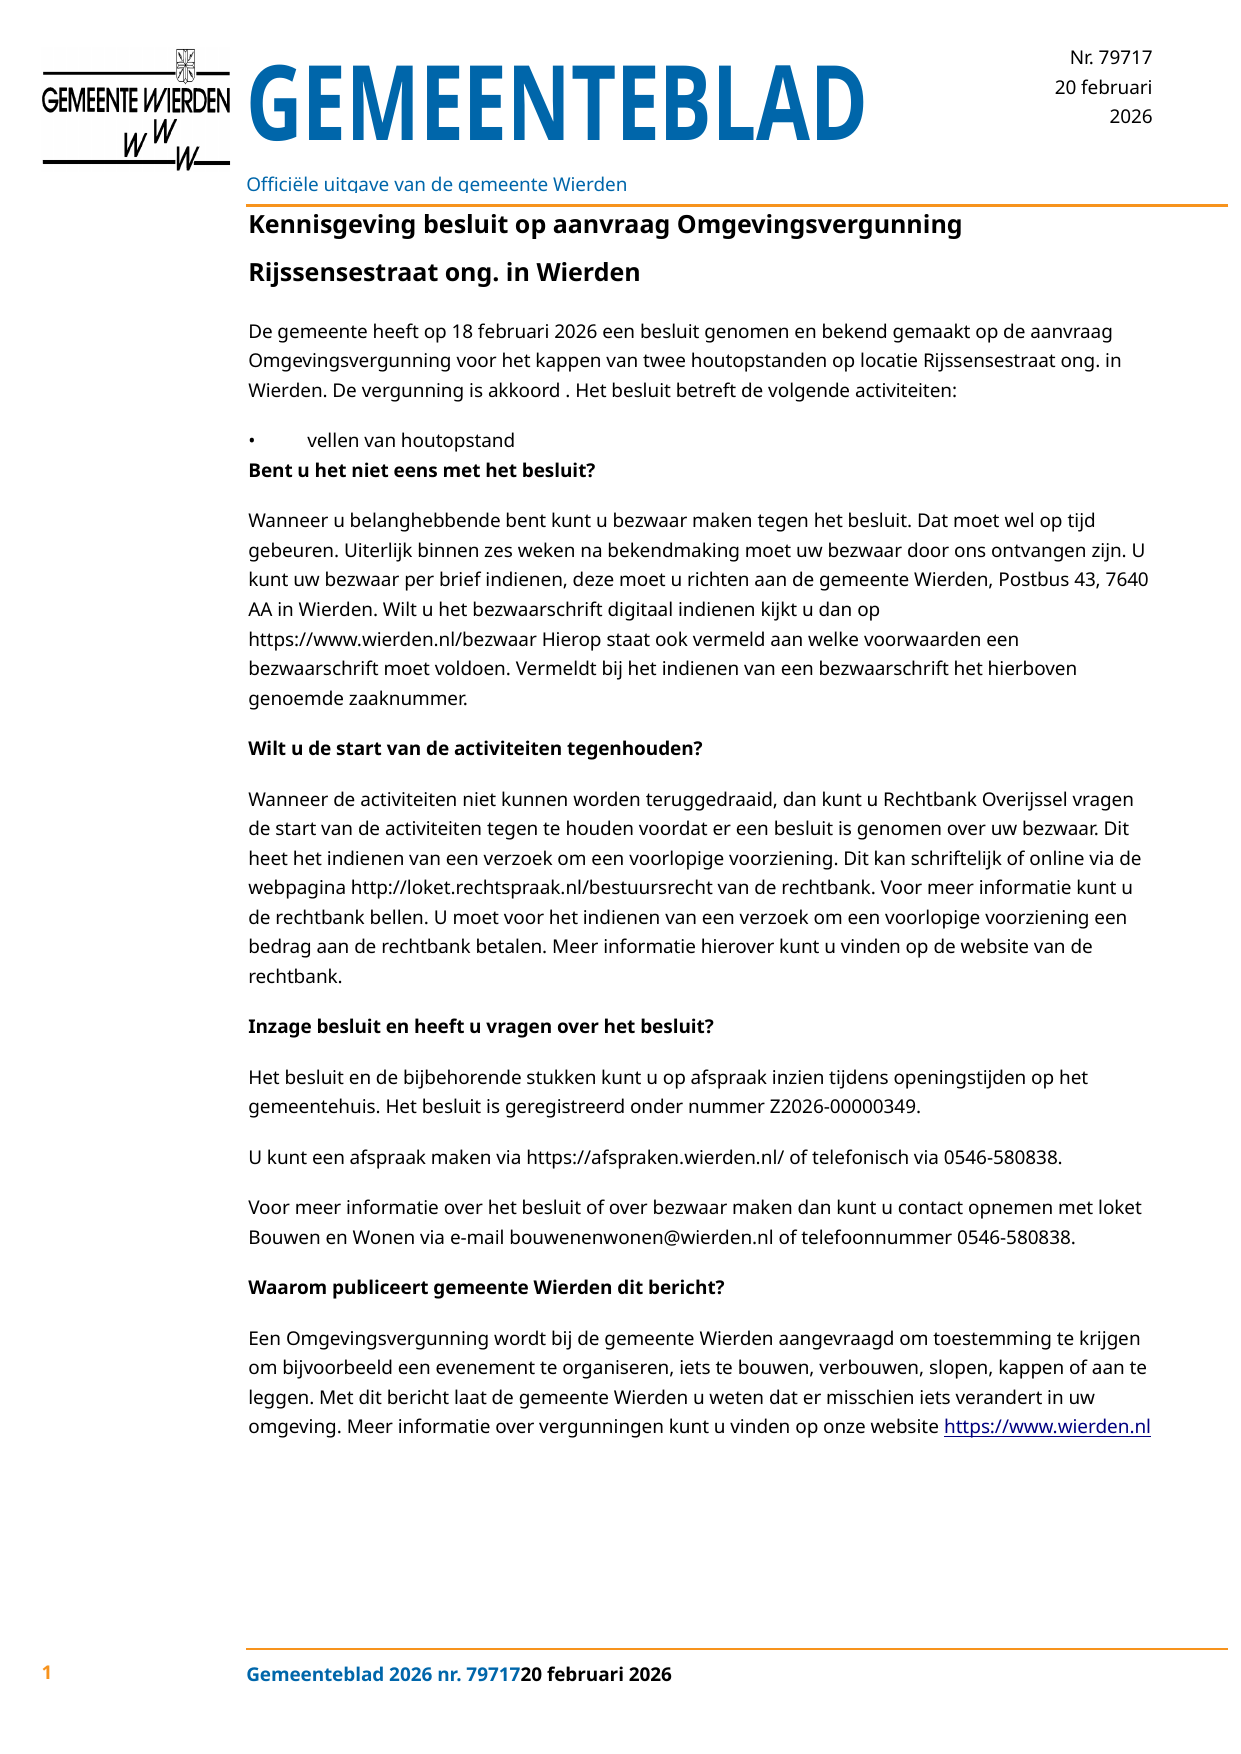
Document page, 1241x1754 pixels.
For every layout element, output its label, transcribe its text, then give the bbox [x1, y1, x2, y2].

text Het besluit en de bijbehorende stukken kunt u op afspraak inzien tijdens openingstijden op het gemeentehuis. Het besluit is geregistreerd onder nummer Z2026-00000349. [248, 1064, 1152, 1119]
text Wanneer u belanghebbende bent kunt u bezwaar maken tegen het besluit. Dat moet wel op tijd gebeuren. Uiterlijk binnen zes weken na bekendmaking moet uw bezwaar door ons ontvangen zijn. U kunt uw bezwaar per brief indienen, deze moet u richten aan de gemeente Wierden, Postbus 43, 7640 AA in Wierden. Wilt u het bezwaarschrift digitaal indienen kijkt u dan op https://www.wierden.nl/bezwaar Hierop staat ook vermeld aan welke voorwaarden een bezwaarschrift moet voldoen. Vermeldt bij het indienen van een bezwaarschrift het hierboven genoemde zaaknummer. [248, 507, 1152, 711]
text Kennisgeving besluit op aanvraag Omgevingsvergunning Rijssensestraat ong. in Wierden [248, 207, 1152, 288]
picture [41, 47, 231, 172]
text Een Omgevingsvergunning wordt bij de gemeente Wierden aangevraagd om toestemming te krijgen om bijvoorbeeld een evenement te organiseren, iets te bouwen, verbouwen, slopen, kappen of aan te leggen. Met dit bericht laat de gemeente Wierden u weten dat er misschien iets verandert in uw omgeving. Meer informatie over vergunningen kunt u vinden op onze website https://www.wierden.nl [248, 1325, 1152, 1439]
list vellen van houtopstand [248, 427, 1152, 453]
text Wanneer de activiteiten niet kunnen worden teruggedraaid, dan kunt u Rechtbank Overijssel vragen de start van de activiteiten tegen te houden voordat er een besluit is genomen over uw bezwaar. Dit heet het indienen van een verzoek om een voorlopige voorziening. Dit kan schriftelijk of online via de webpagina http://loket.rechtspraak.nl/bestuursrecht van de rechtbank. Voor meer informatie kunt u de rechtbank bellen. U moet voor het indienen van een verzoek om een voorlopige voorziening een bedrag aan de rechtbank betalen. Meer informatie hierover kunt u vinden op de website van de rechtbank. [248, 786, 1152, 989]
text Voor meer informatie over het besluit of over bezwaar maken dan kunt u contact opnemen met loket Bouwen en Wonen via e-mail bouwenenwonen@wierden.nl of telefoonnummer 0546-580838. [248, 1194, 1152, 1250]
text U kunt een afspraak maken via https://afspraken.wierden.nl/ of telefonisch via 0546-580838. [248, 1144, 1152, 1170]
text Waarom publiceert gemeente Wierden dit bericht? [248, 1274, 1152, 1300]
text Bent u het niet eens met het besluit? [248, 457, 1152, 483]
text De gemeente heeft op 18 februari 2026 een besluit genomen en bekend gemaakt op de aanvraag Omgevingsvergunning voor het kappen van twee houtopstanden op locatie Rijssensestraat ong. in Wierden. De vergunning is akkoord . Het besluit betreft de volgende activiteiten: [248, 318, 1152, 403]
text Inzage besluit en heeft u vragen over het besluit? [248, 1014, 1152, 1039]
text Wilt u de start van de activiteiten tegenhouden? [248, 735, 1152, 761]
